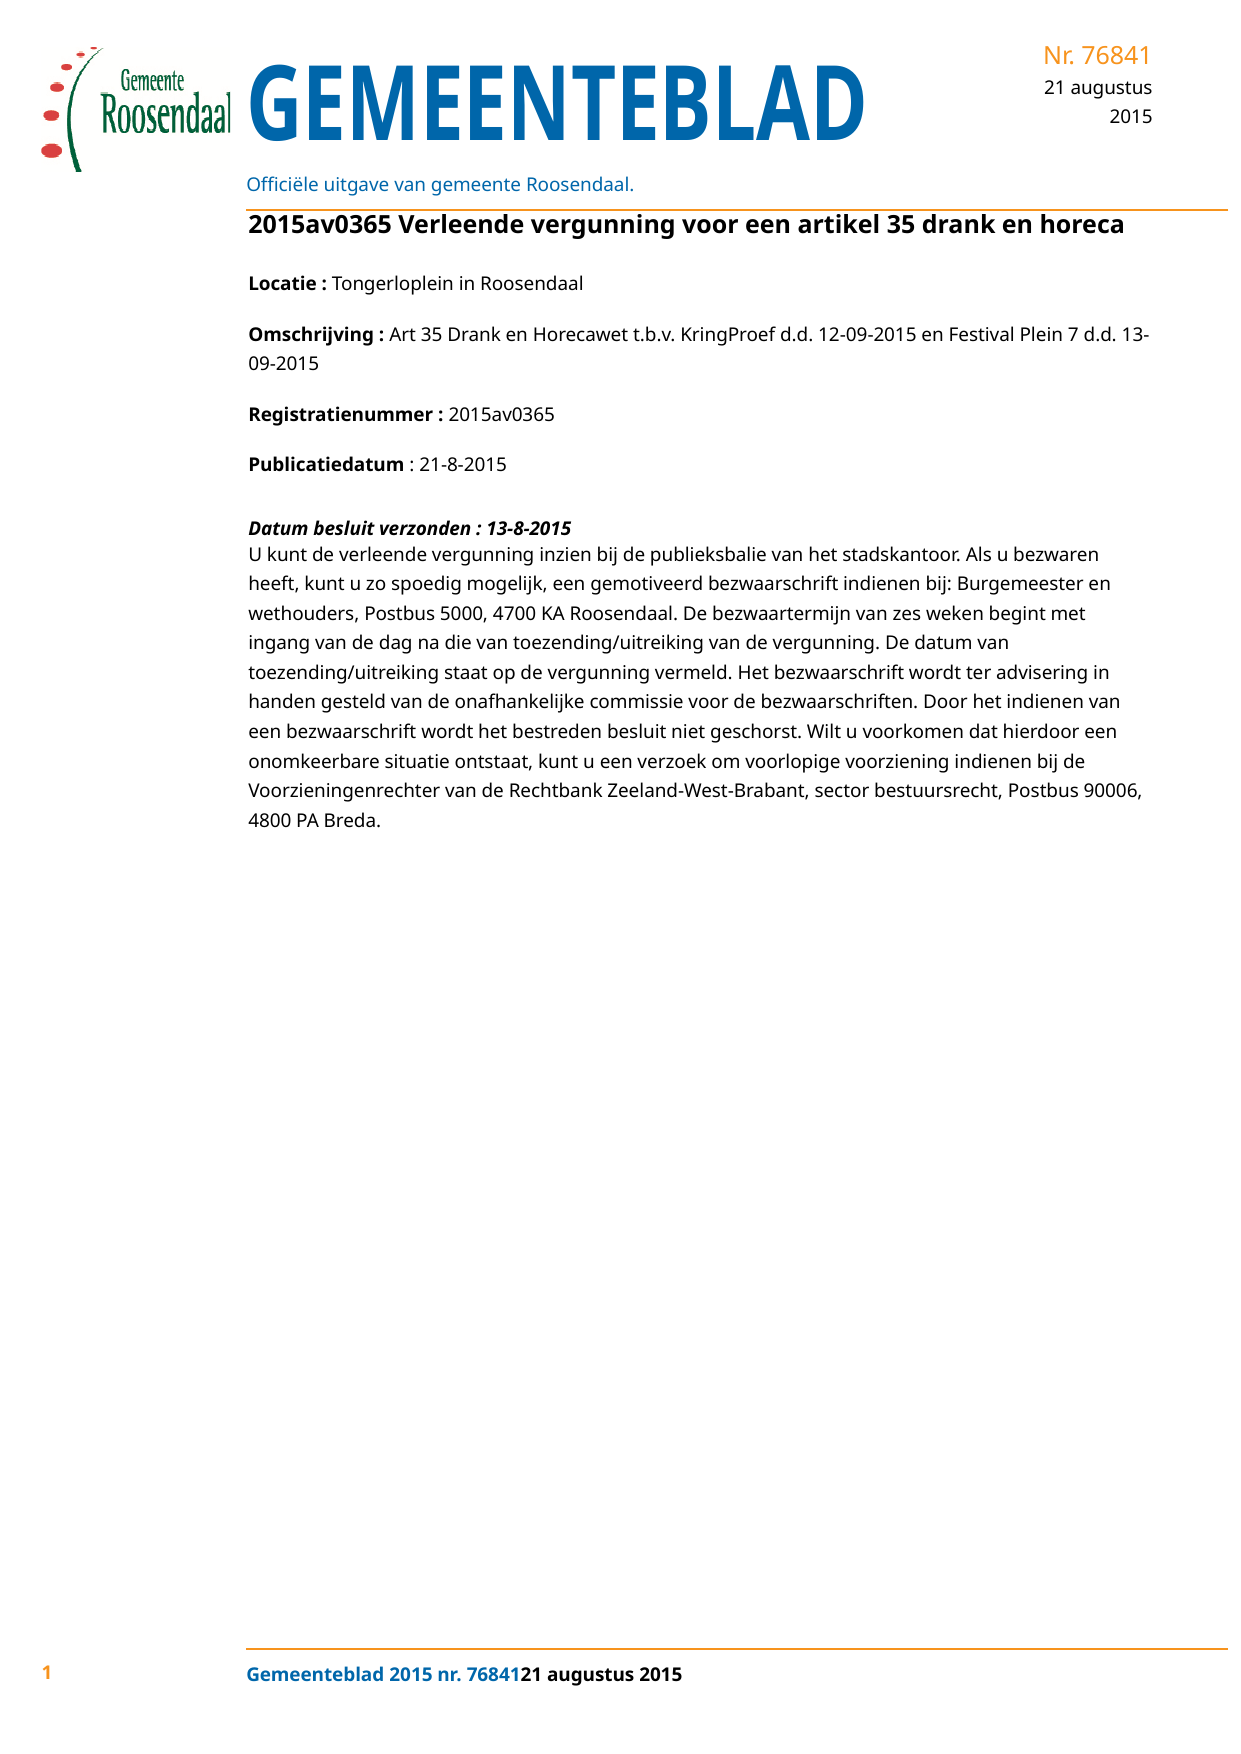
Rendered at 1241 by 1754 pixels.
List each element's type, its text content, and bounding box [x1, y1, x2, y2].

picture [41, 47, 231, 172]
text 2015av0365 Verleende vergunning voor een artikel 35 drank en horeca [248, 211, 1152, 241]
text Datum besluit verzonden : 13-8-2015 [248, 515, 1152, 541]
text Omschrijving : Art 35 Drank en Horecawet t.b.v. KringProef d.d. 12-09-2015 en Festival Plein 7 d.d. 13-09-2015 [248, 321, 1152, 376]
text Locatie : Tongerloplein in Roosendaal [248, 270, 1152, 296]
text Registratienummer : 2015av0365 [248, 401, 1152, 426]
text Publicatiedatum : 21-8-2015 [248, 451, 1152, 477]
text U kunt de verleende vergunning inzien bij de publieksbalie van het stadskantoor. Als u bezwaren heeft, kunt u zo spoedig mogelijk, een gemotiveerd bezwaarschrift indienen bij: Burgemeester en wethouders, Postbus 5000, 4700 KA Roosendaal. De bezwaartermijn van zes weken begint met ingang van de dag na die van toezending/uitreiking van de vergunning. De datum van toezending/uitreiking staat op de vergunning vermeld. Het bezwaarschrift wordt ter advisering in handen gesteld van de onafhankelijke commissie voor de bezwaarschriften. Door het indienen van een bezwaarschrift wordt het bestreden besluit niet geschorst. Wilt u voorkomen dat hierdoor een onomkeerbare situatie ontstaat, kunt u een verzoek om voorlopige voorziening indienen bij de Voorzieningenrechter van de Rechtbank Zeeland-West-Brabant, sector bestuursrecht, Postbus 90006, 4800 PA Breda. [248, 541, 1152, 833]
